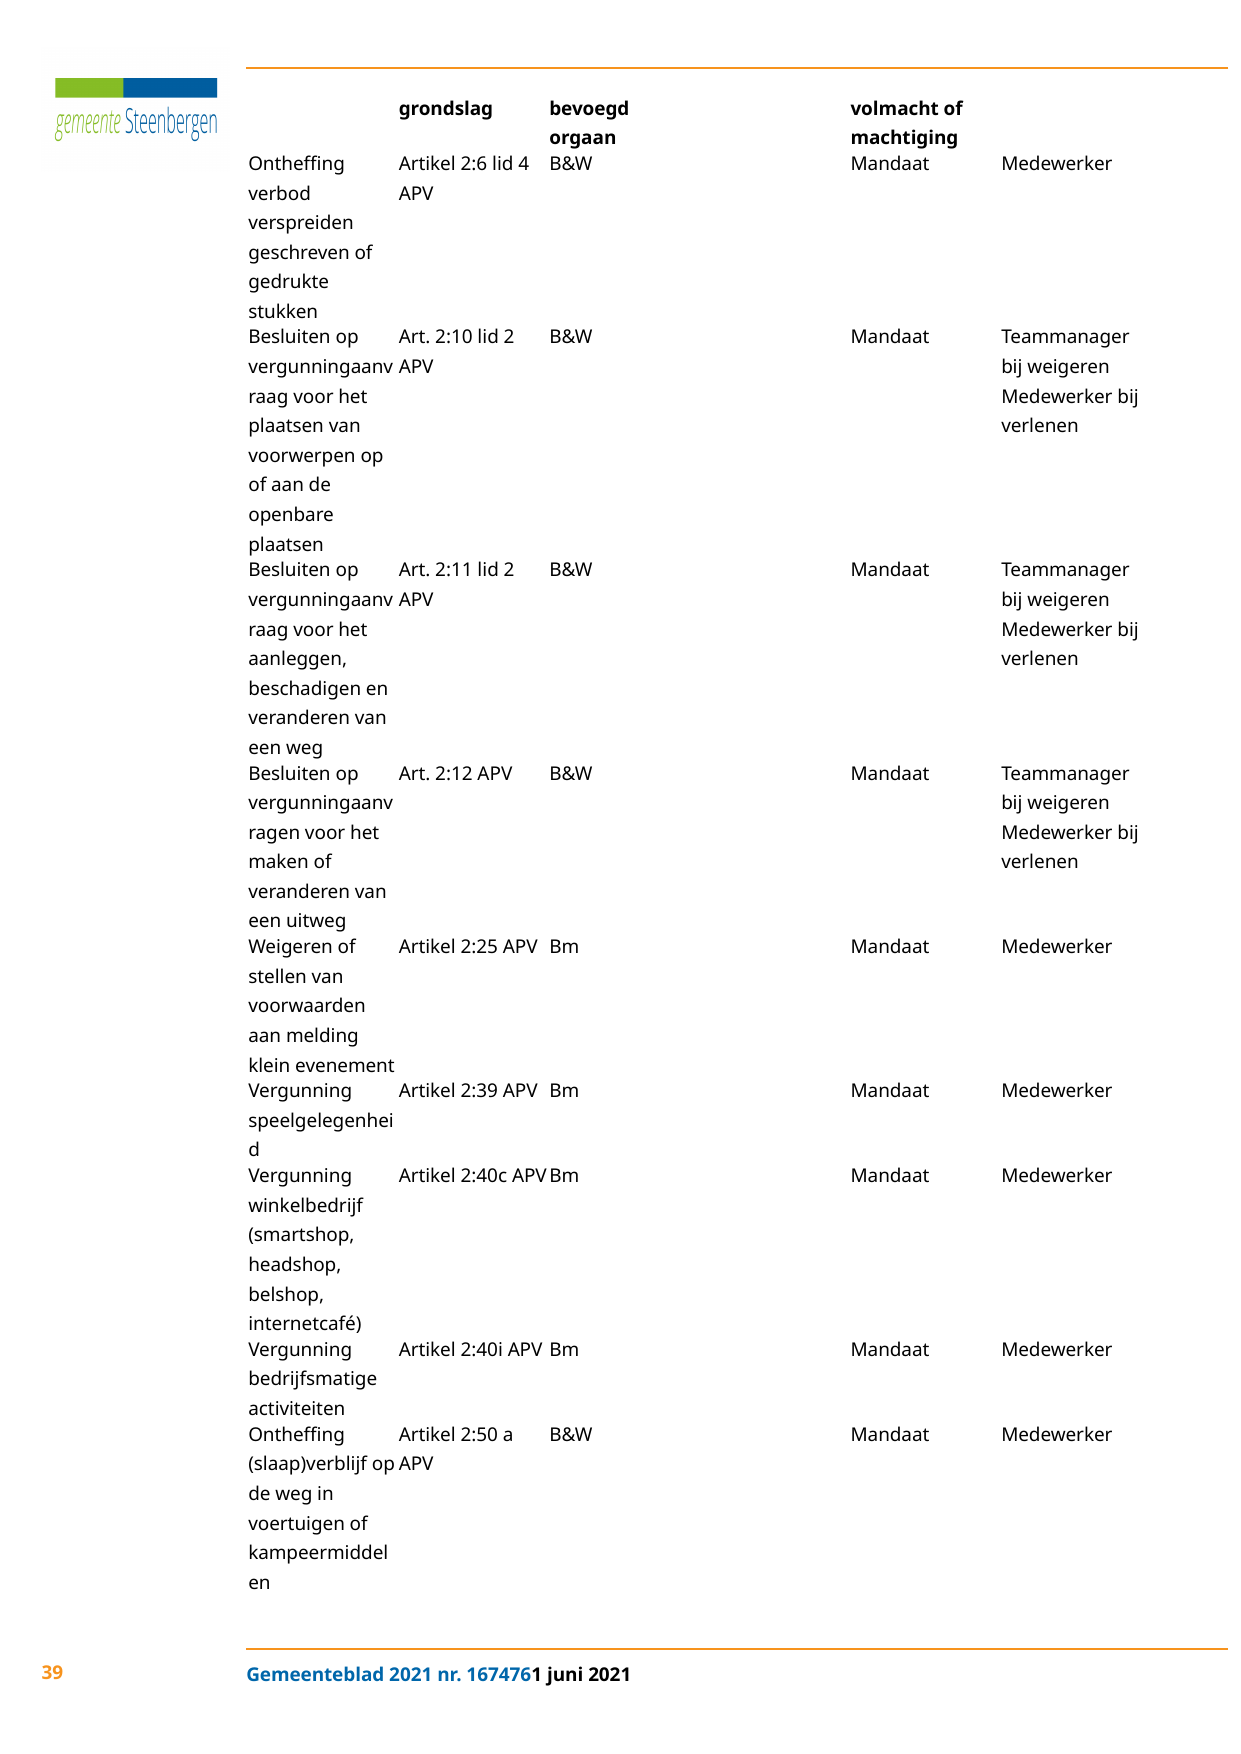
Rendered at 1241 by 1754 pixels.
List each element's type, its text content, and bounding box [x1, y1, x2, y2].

table_cell Weigeren of stellen van voorwaarden aan melding klein evenement [248, 934, 398, 1077]
table_cell Teammanager bij weigeren Medewerker bij verlenen [1001, 760, 1152, 933]
table_cell Bm [549, 934, 700, 1077]
table_cell Mandaat [850, 1336, 1001, 1421]
table_header bevoegd orgaan [549, 95, 700, 150]
table_cell Teammanager bij weigeren Medewerker bij verlenen [1001, 557, 1152, 760]
table_cell Artikel 2:40i APV [399, 1336, 549, 1421]
table_cell Medewerker [1001, 1336, 1152, 1421]
picture [41, 47, 231, 172]
table_cell Bm [549, 1078, 700, 1162]
table_cell Mandaat [850, 150, 1001, 324]
table_cell Mandaat [850, 1163, 1001, 1336]
table_cell [700, 934, 850, 1077]
table_header [1001, 95, 1152, 150]
table_cell [700, 150, 850, 324]
table_cell Besluiten op vergunningaanvragen voor het maken of veranderen van een uitweg [248, 760, 398, 933]
table_cell Besluiten op vergunningaanvraag voor het aanleggen, beschadigen en veranderen van een weg [248, 557, 398, 760]
table_cell Vergunning speelgelegenheid [248, 1078, 398, 1162]
table_cell Vergunning winkelbedrijf (smartshop, headshop, belshop, internetcafé) [248, 1163, 398, 1336]
table_header volmacht of machtiging [850, 95, 1001, 150]
table_cell [700, 1336, 850, 1421]
table_cell B&W [549, 760, 700, 933]
table_cell Bm [549, 1336, 700, 1421]
table_cell Art. 2:10 lid 2 APV [399, 324, 549, 557]
table_cell Mandaat [850, 557, 1001, 760]
table_cell Mandaat [850, 934, 1001, 1077]
table_cell Besluiten op vergunningaanvraag voor het plaatsen van voorwerpen op of aan de openbare plaatsen [248, 324, 398, 557]
table_cell Bm [549, 1163, 700, 1336]
table_cell [700, 557, 850, 760]
table_header [700, 95, 850, 150]
table_cell Teammanager bij weigeren Medewerker bij verlenen [1001, 324, 1152, 557]
table_cell Artikel 2:40c APV [399, 1163, 549, 1336]
table_cell Mandaat [850, 1078, 1001, 1162]
table_cell Mandaat [850, 1421, 1001, 1594]
table_cell [700, 1421, 850, 1594]
table_cell B&W [549, 557, 700, 760]
table_cell Ontheffing verbod verspreiden geschreven of gedrukte stukken [248, 150, 398, 324]
table_cell Medewerker [1001, 934, 1152, 1077]
table_cell Medewerker [1001, 1078, 1152, 1162]
table_cell Artikel 2:6 lid 4 APV [399, 150, 549, 324]
table_cell Artikel 2:50 a APV [399, 1421, 549, 1594]
table_header [248, 95, 398, 150]
table_cell Medewerker [1001, 1163, 1152, 1336]
table_cell Mandaat [850, 760, 1001, 933]
table_cell Mandaat [850, 324, 1001, 557]
table_cell B&W [549, 324, 700, 557]
table_cell [700, 1078, 850, 1162]
table_cell [700, 1163, 850, 1336]
table_cell [700, 324, 850, 557]
table_cell Vergunning bedrijfsmatige activiteiten [248, 1336, 398, 1421]
table_cell [700, 760, 850, 933]
table_cell Medewerker [1001, 150, 1152, 324]
table_cell B&W [549, 150, 700, 324]
table_cell B&W [549, 1421, 700, 1594]
table_header grondslag [399, 95, 549, 150]
table_cell Art. 2:12 APV [399, 760, 549, 933]
table_cell Art. 2:11 lid 2 APV [399, 557, 549, 760]
table_cell Ontheffing (slaap)verblijf op de weg in voertuigen of kampeermiddelen [248, 1421, 398, 1594]
table_cell Artikel 2:25 APV [399, 934, 549, 1077]
table_cell Medewerker [1001, 1421, 1152, 1594]
table_cell Artikel 2:39 APV [399, 1078, 549, 1162]
